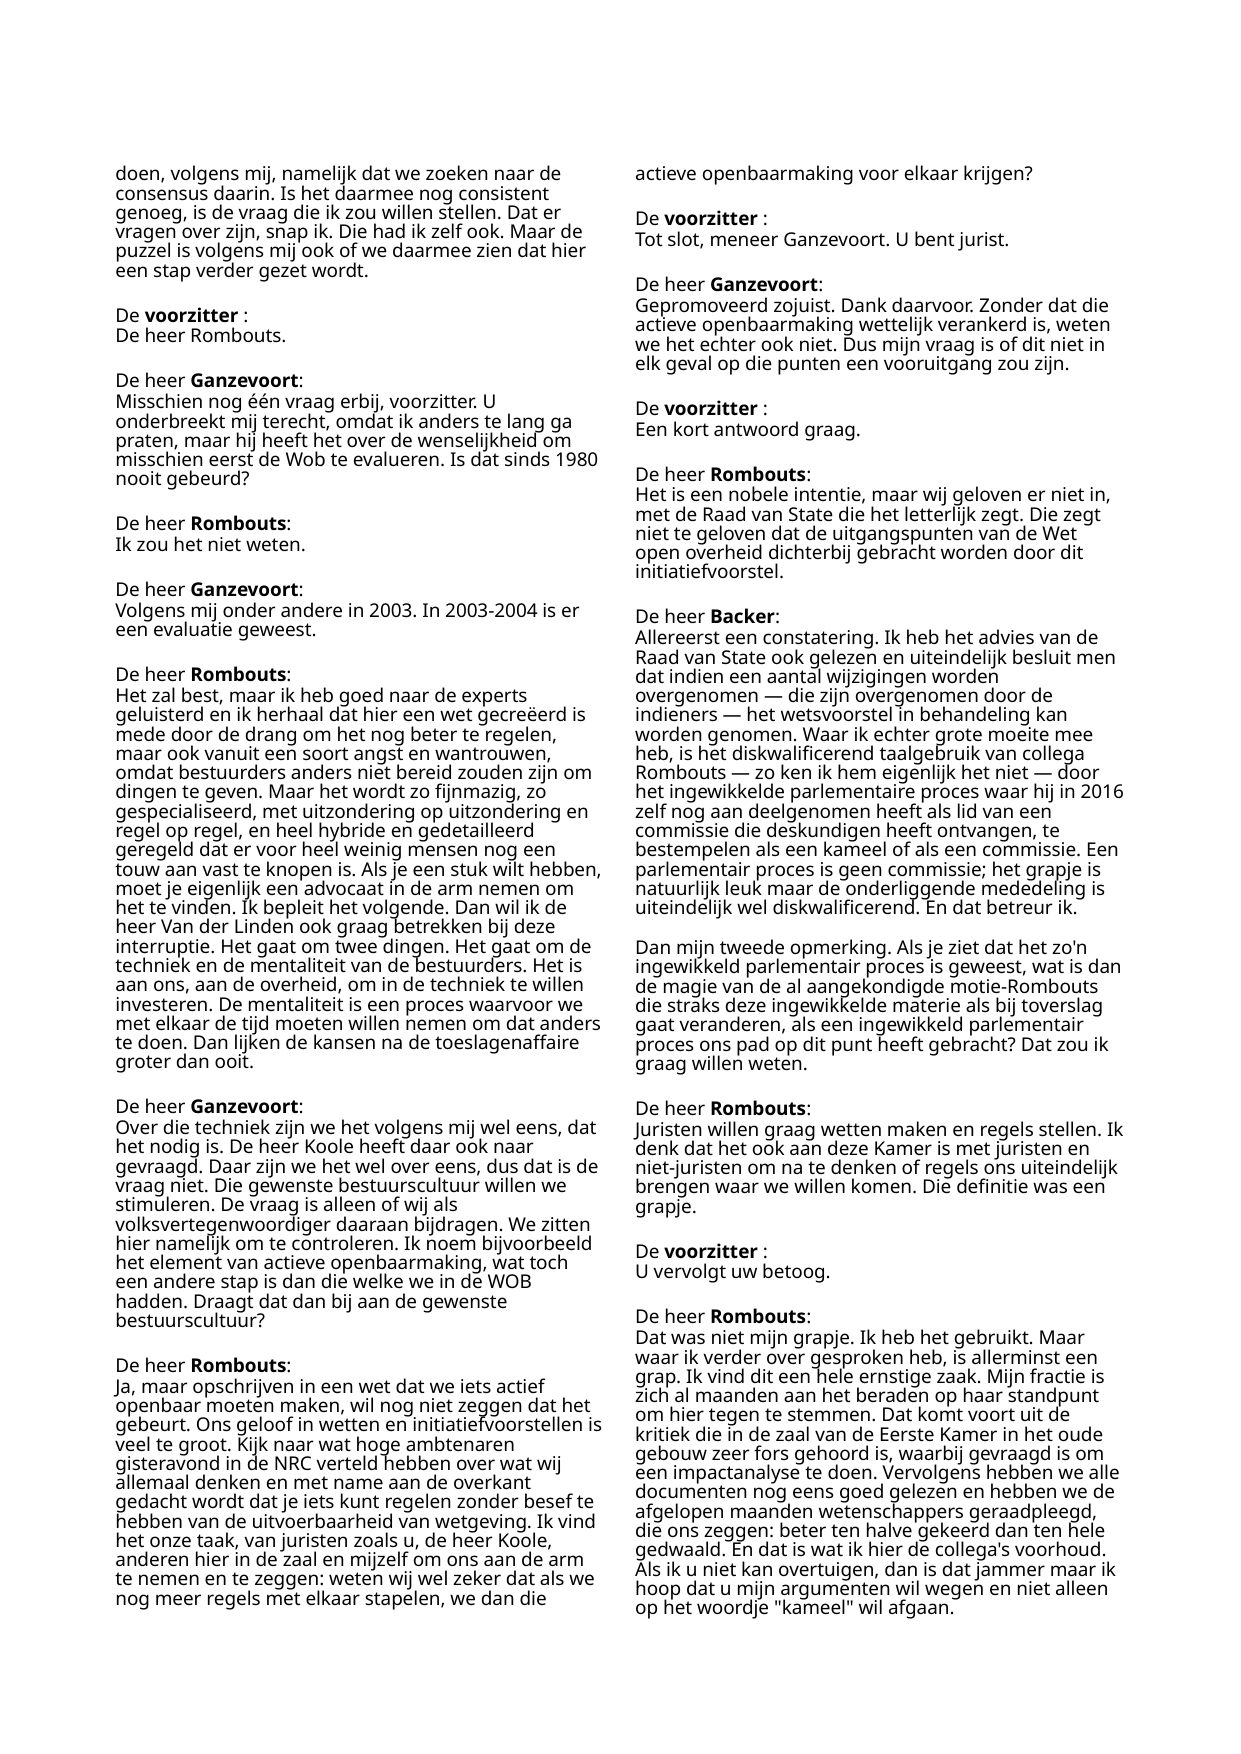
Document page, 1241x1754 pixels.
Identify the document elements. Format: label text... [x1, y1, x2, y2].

text Gepromoveerd zojuist. Dank daarvoor. Zonder dat die actieve openbaarmaking wettelijk verankerd is, weten we het echter ook niet. Dus mijn vraag is of dit niet in elk geval op die punten een vooruitgang zou zijn. [635, 297, 1125, 374]
text De heer Rombouts: [635, 1095, 1125, 1121]
text De heer Ganzevoort: [115, 1093, 605, 1119]
text De heer Ganzevoort: [115, 368, 605, 393]
text doen, volgens mij, namelijk dat we zoeken naar de consensus daarin. Is het daarmee nog consistent genoeg, is de vraag die ik zou willen stellen. Dat er vragen over zijn, snap ik. Die had ik zelf ook. Maar de puzzel is volgens mij ook of we daarmee zien dat hier een stap verder gezet wordt. [115, 165, 605, 281]
text De voorzitter : [635, 395, 1125, 421]
text De voorzitter : [635, 1238, 1125, 1263]
text Tot slot, meneer Ganzevoort. U bent jurist. [635, 231, 1125, 250]
text Ja, maar opschrijven in een wet dat we iets actief openbaar moeten maken, wil nog niet zeggen dat het gebeurt. Ons geloof in wetten en initiatiefvoorstellen is veel te groot. Kijk naar wat hoge ambtenaren gisteravond in de NRC verteld hebben over wat wij allemaal denken en met name aan de overkant gedacht wordt dat je iets kunt regelen zonder besef te hebben van de uitvoerbaarheid van wetgeving. Ik vind het onze taak, van juristen zoals u, de heer Koole, anderen hier in de zaal en mijzelf om ons aan de arm te nemen en te zeggen: weten wij wel zeker dat als we nog meer regels met elkaar stapelen, we dan die [115, 1378, 605, 1609]
text U vervolgt uw betoog. [635, 1263, 1125, 1283]
text De heer Rombouts: [115, 511, 605, 536]
text Misschien nog één vraag erbij, voorzitter. U onderbreekt mij terecht, omdat ik anders te lang ga praten, maar hij heeft het over de wenselijkheid om misschien eerst de Wob te evalueren. Is dat sinds 1980 nooit gebeurd? [115, 393, 605, 490]
text actieve openbaarmaking voor elkaar krijgen? [635, 165, 1125, 184]
text Ik zou het niet weten. [115, 536, 605, 556]
text De heer Rombouts: [635, 461, 1125, 486]
text De heer Rombouts: [115, 661, 605, 687]
text Over die techniek zijn we het volgens mij wel eens, dat het nodig is. De heer Koole heeft daar ook naar gevraagd. Daar zijn we het wel over eens, dus dat is de vraag niet. Die gewenste bestuurscultuur willen we stimuleren. De vraag is alleen of wij als volksvertegenwoordiger daaraan bijdragen. We zitten hier namelijk om te controleren. Ik noem bijvoorbeeld het element van actieve openbaarmaking, wat toch een andere stap is dan die welke we in de WOB hadden. Draagt dat dan bij aan de gewenste bestuurscultuur? [115, 1119, 605, 1331]
text Juristen willen graag wetten maken en regels stellen. Ik denk dat het ook aan deze Kamer is met juristen en niet-juristen om na te denken of regels ons uiteindelijk brengen waar we willen komen. Die definitie was een grapje. [635, 1121, 1125, 1217]
text Dan mijn tweede opmerking. Als je ziet dat het zo'n ingewikkeld parlementair proces is geweest, wat is dan de magie van de al aangekondigde motie-Rombouts die straks deze ingewikkelde materie als bij toverslag gaat veranderen, als een ingewikkeld parlementair proces ons pad op dit punt heeft gebracht? Dat zou ik graag willen weten. [635, 939, 1125, 1074]
text Dat was niet mijn grapje. Ik heb het gebruikt. Maar waar ik verder over gesproken heb, is allerminst een grap. Ik vind dit een hele ernstige zaak. Mijn fractie is zich al maanden aan het beraden op haar standpunt om hier tegen te stemmen. Dat komt voort uit de kritiek die in de zaal van de Eerste Kamer in het oude gebouw zeer fors gehoord is, waarbij gevraagd is om een impactanalyse te doen. Vervolgens hebben we alle documenten nog eens goed gelezen en hebben we de afgelopen maanden wetenschappers geraadpleegd, die ons zeggen: beter ten halve gekeerd dan ten hele gedwaald. En dat is wat ik hier de collega's voorhoud. Als ik u niet kan overtuigen, dan is dat jammer maar ik hoop dat u mijn argumenten wil wegen en niet alleen op het woordje "kameel" wil afgaan. [635, 1329, 1125, 1618]
text De heer Rombouts: [635, 1304, 1125, 1329]
text Volgens mij onder andere in 2003. In 2003-2004 is er een evaluatie geweest. [115, 602, 605, 641]
text De heer Backer: [635, 604, 1125, 629]
text De voorzitter : [635, 205, 1125, 231]
text De heer Ganzevoort: [115, 576, 605, 602]
text De voorzitter : [115, 302, 605, 327]
text De heer Ganzevoort: [635, 271, 1125, 297]
text Het is een nobele intentie, maar wij geloven er niet in, met de Raad van State die het letterlijk zegt. Die zegt niet te geloven dat de uitgangspunten van de Wet open overheid dichterbij gebracht worden door dit initiatiefvoorstel. [635, 486, 1125, 583]
text Allereerst een constatering. Ik heb het advies van de Raad van State ook gelezen en uiteindelijk besluit men dat indien een aantal wijzigingen worden overgenomen — die zijn overgenomen door de indieners — het wetsvoorstel in behandeling kan worden genomen. Waar ik echter grote moeite mee heb, is het diskwalificerend taalgebruik van collega Rombouts — zo ken ik hem eigenlijk het niet — door het ingewikkelde parlementaire proces waar hij in 2016 zelf nog aan deelgenomen heeft als lid van een commissie die deskundigen heeft ontvangen, te bestempelen als een kameel of als een commissie. Een parlementair proces is geen commissie; het grapje is natuurlijk leuk maar de onderliggende mededeling is uiteindelijk wel diskwalificerend. En dat betreur ik. [635, 629, 1125, 918]
text Het zal best, maar ik heb goed naar de experts geluisterd en ik herhaal dat hier een wet gecreëerd is mede door de drang om het nog beter te regelen, maar ook vanuit een soort angst en wantrouwen, omdat bestuurders anders niet bereid zouden zijn om dingen te geven. Maar het wordt zo fijnmazig, zo gespecialiseerd, met uitzondering op uitzondering en regel op regel, en heel hybride en gedetailleerd geregeld dat er voor heel weinig mensen nog een touw aan vast te knopen is. Als je een stuk wilt hebben, moet je eigenlijk een advocaat in de arm nemen om het te vinden. Ik bepleit het volgende. Dan wil ik de heer Van der Linden ook graag betrekken bij deze interruptie. Het gaat om twee dingen. Het gaat om de techniek en de mentaliteit van de bestuurders. Het is aan ons, aan de overheid, om in de techniek te willen investeren. De mentaliteit is een proces waarvoor we met elkaar de tijd moeten willen nemen om dat anders te doen. Dan lijken de kansen na de toeslagenaffaire groter dan ooit. [115, 687, 605, 1073]
text Een kort antwoord graag. [635, 421, 1125, 440]
text De heer Rombouts: [115, 1352, 605, 1378]
text De heer Rombouts. [115, 327, 605, 347]
